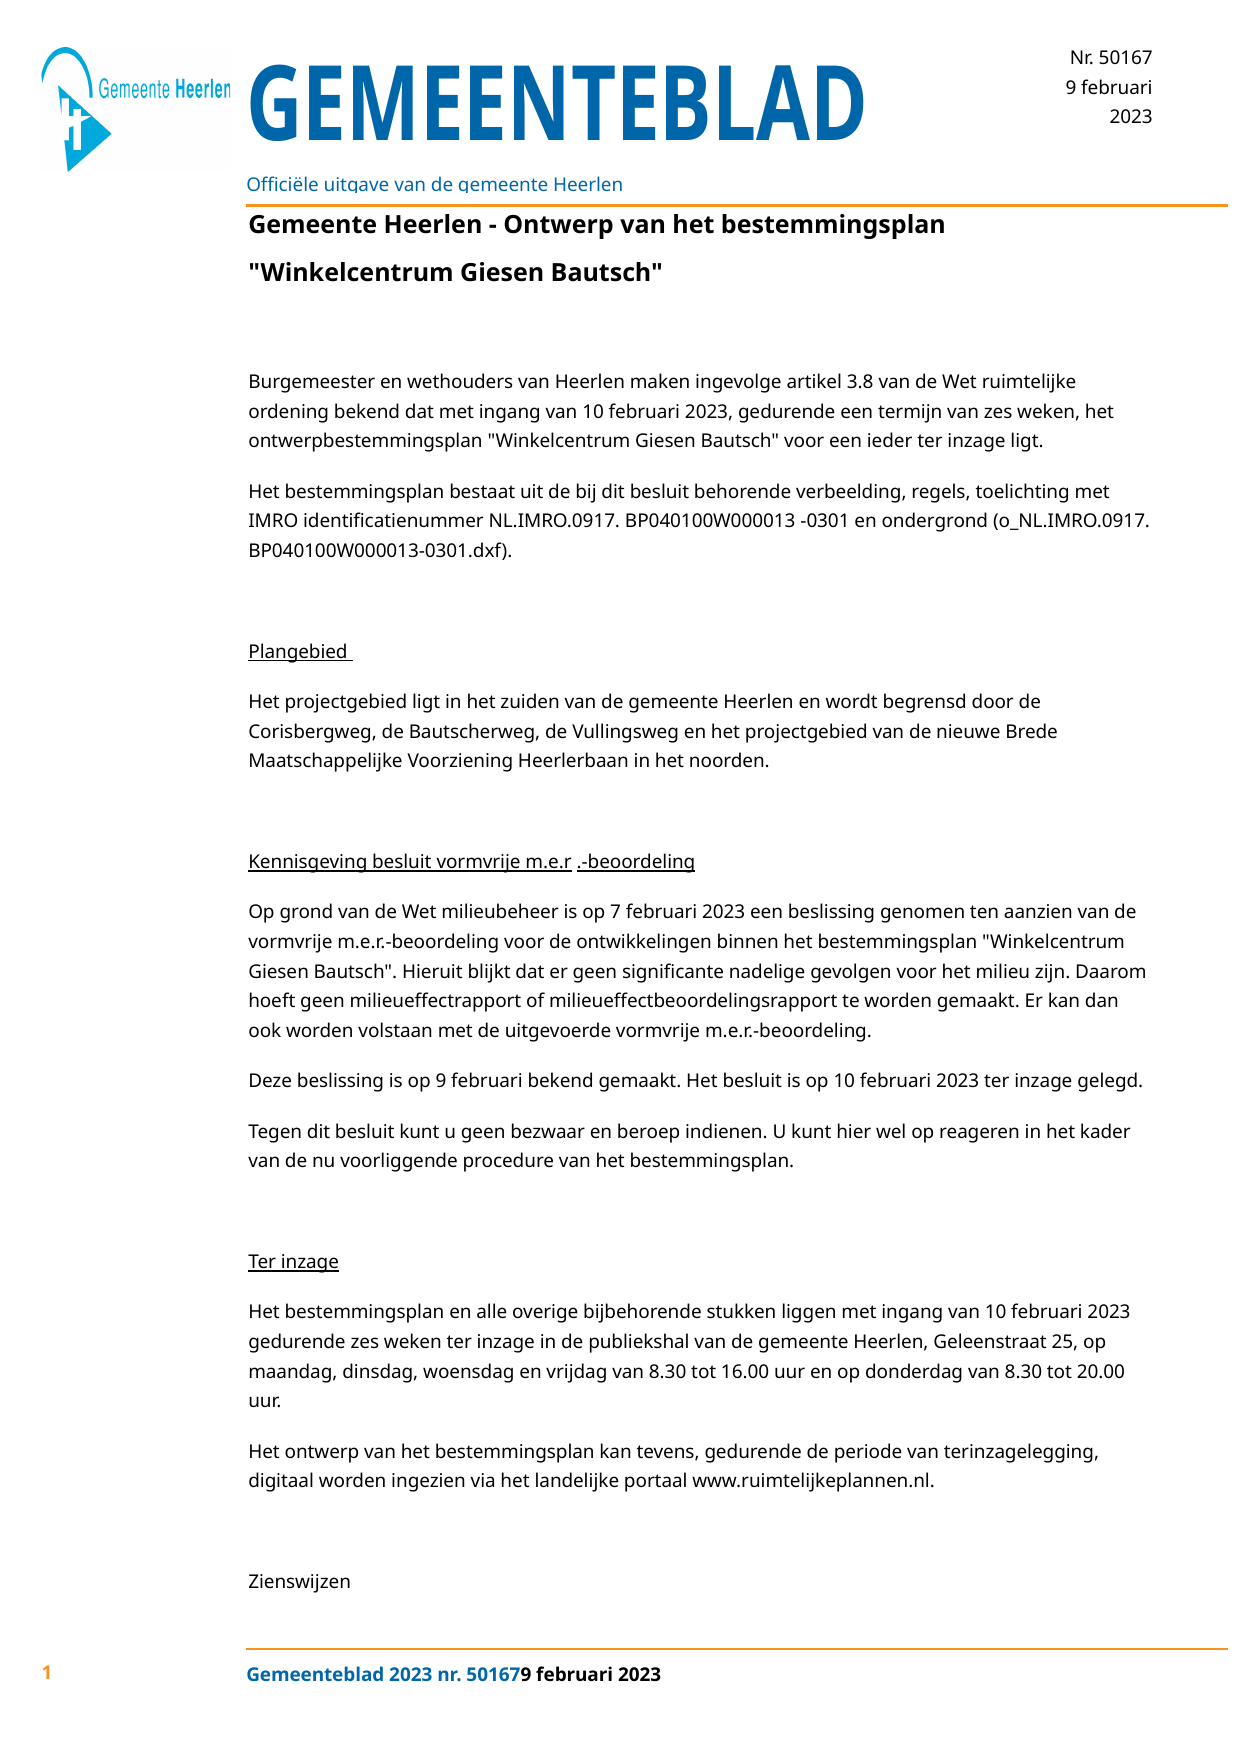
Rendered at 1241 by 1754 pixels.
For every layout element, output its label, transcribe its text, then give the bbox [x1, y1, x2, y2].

text Gemeente Heerlen - Ontwerp van het bestemmingsplan "Winkelcentrum Giesen Bautsch" [248, 207, 1152, 288]
text Plangebied [248, 638, 1152, 664]
text Tegen dit besluit kunt u geen bezwaar en beroep indienen. U kunt hier wel op reageren in het kader van de nu voorliggende procedure van het bestemmingsplan. [248, 1118, 1152, 1173]
text Het bestemmingsplan bestaat uit de bij dit besluit behorende verbeelding, regels, toelichting met IMRO identificatienummer NL.IMRO.0917. BP040100W000013 -0301 en ondergrond (o_NL.IMRO.0917. BP040100W000013-0301.dxf). [248, 478, 1152, 563]
picture [41, 47, 59, 70]
text Zienswijzen [248, 1568, 1152, 1594]
text Deze beslissing is op 9 februari bekend gemaakt. Het besluit is op 10 februari 2023 ter inzage gelegd. [248, 1067, 1152, 1093]
text Op grond van de Wet milieubeheer is op 7 februari 2023 een beslissing genomen ten aanzien van de vormvrije m.e.r.-beoordeling voor de ontwikkelingen binnen het bestemmingsplan "Winkelcentrum Giesen Bautsch". Hieruit blijkt dat er geen significante nadelige gevolgen voor het milieu zijn. Daarom hoeft geen milieueffectrapport of milieueffectbeoordelingsrapport te worden gemaakt. Er kan dan ook worden volstaan met de uitgevoerde vormvrije m.e.r.-beoordeling. [248, 899, 1152, 1043]
text Kennisgeving besluit vormvrije m.e.r .-beoordeling [248, 848, 1152, 874]
picture [41, 47, 231, 172]
text Het projectgebied ligt in het zuiden van de gemeente Heerlen en wordt begrensd door de Corisbergweg, de Bautscherweg, de Vullingsweg en het projectgebied van de nieuwe Brede Maatschappelijke Voorziening Heerlerbaan in het noorden. [248, 688, 1152, 773]
text Het bestemmingsplan en alle overige bijbehorende stukken liggen met ingang van 10 februari 2023 gedurende zes weken ter inzage in de publiekshal van de gemeente Heerlen, Geleenstraat 25, op maandag, dinsdag, woensdag en vrijdag van 8.30 tot 16.00 uur en op donderdag van 8.30 tot 20.00 uur. [248, 1299, 1152, 1413]
text Burgemeester en wethouders van Heerlen maken ingevolge artikel 3.8 van de Wet ruimtelijke ordening bekend dat met ingang van 10 februari 2023, gedurende een termijn van zes weken, het ontwerpbestemmingsplan "Winkelcentrum Giesen Bautsch" voor een ieder ter inzage ligt. [248, 368, 1152, 453]
text Ter inzage [248, 1248, 1152, 1274]
text Het ontwerp van het bestemmingsplan kan tevens, gedurende de periode van terinzagelegging, digitaal worden ingezien via het landelijke portaal www.ruimtelijkeplannen.nl. [248, 1438, 1152, 1493]
